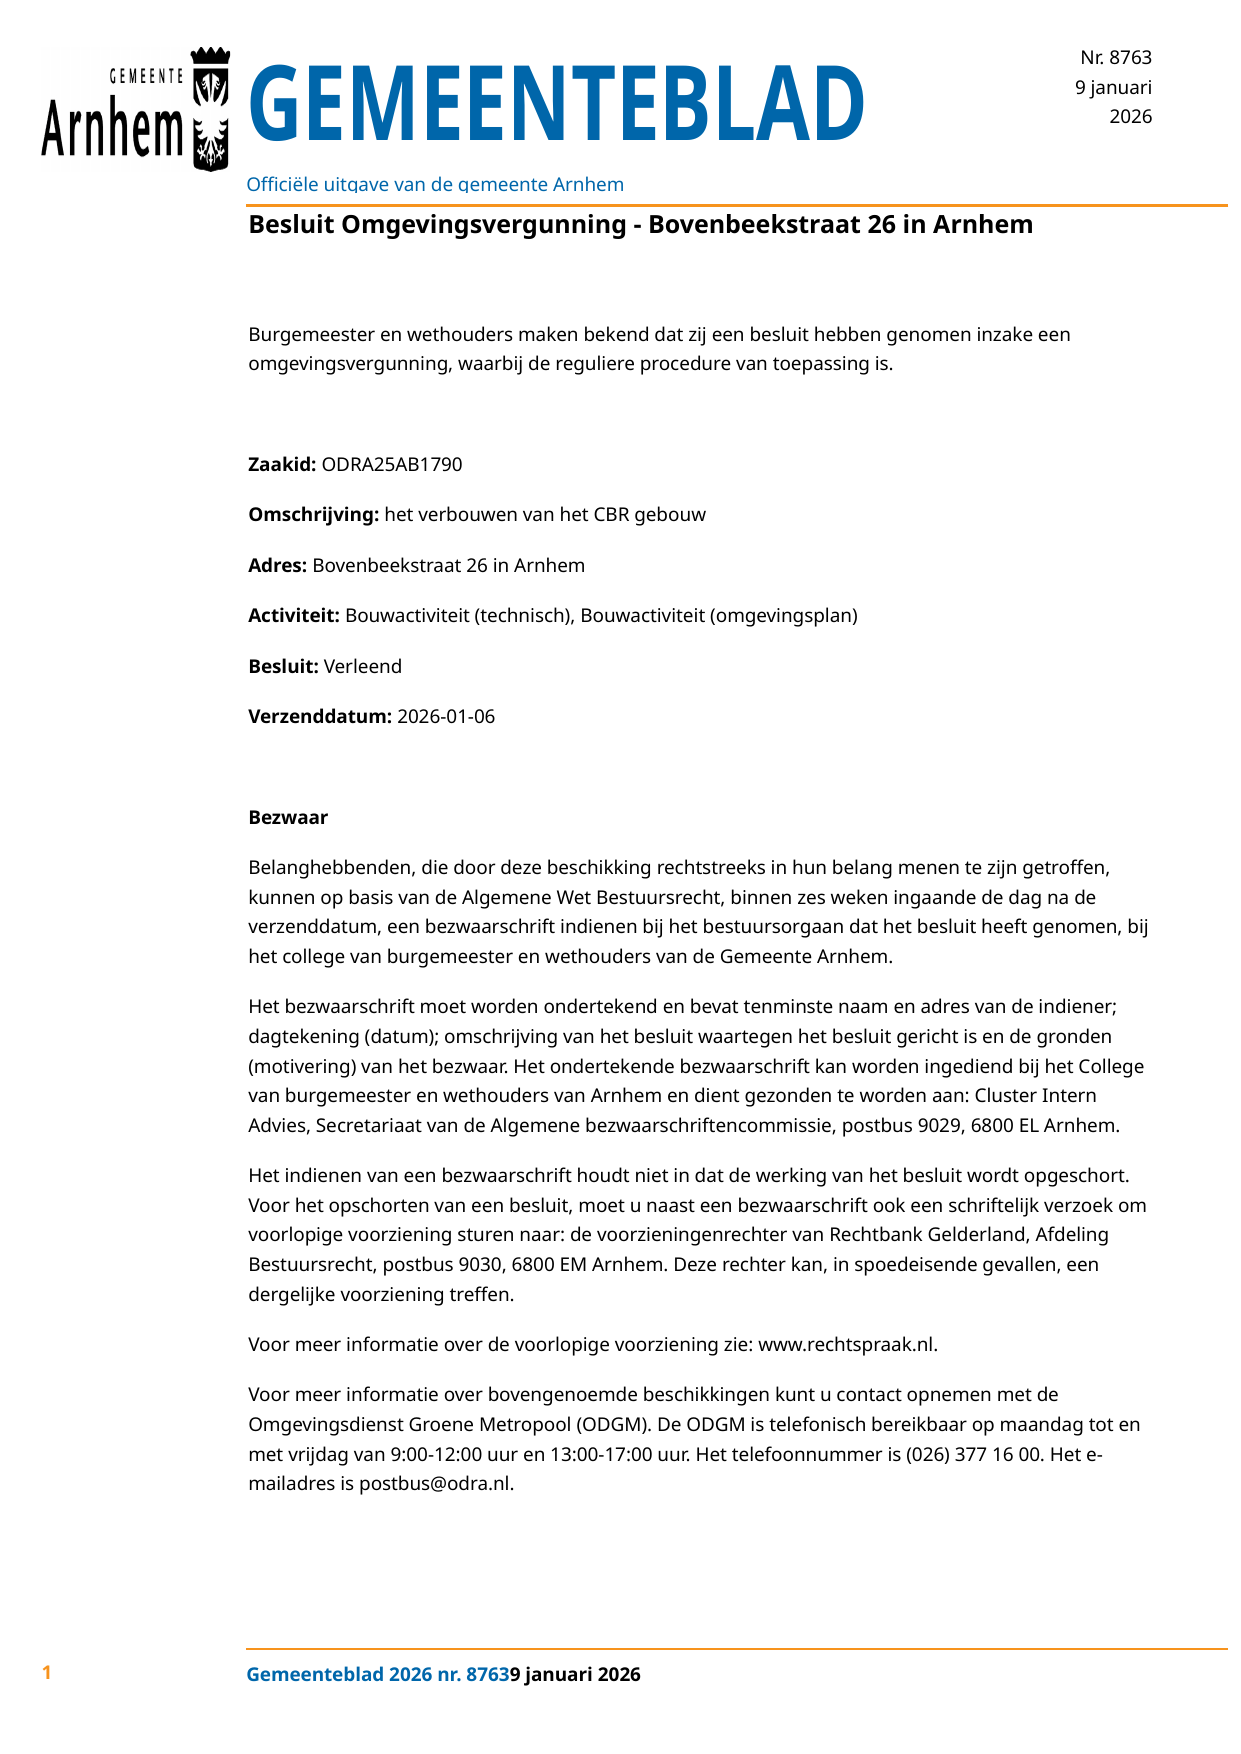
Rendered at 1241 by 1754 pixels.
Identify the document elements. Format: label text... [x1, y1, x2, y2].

text Bezwaar [248, 804, 1152, 830]
text Belanghebbenden, die door deze beschikking rechtstreeks in hun belang menen te zijn getroffen, kunnen op basis van de Algemene Wet Bestuursrecht, binnen zes weken ingaande de dag na de verzenddatum, een bezwaarschrift indienen bij het bestuursorgaan dat het besluit heeft genomen, bij het college van burgemeester en wethouders van de Gemeente Arnhem. [248, 854, 1152, 969]
text Burgemeester en wethouders maken bekend dat zij een besluit hebben genomen inzake een omgevingsvergunning, waarbij de reguliere procedure van toepassing is. [248, 321, 1152, 376]
text Het indienen van een bezwaarschrift houdt niet in dat de werking van het besluit wordt opgeschort. Voor het opschorten van een besluit, moet u naast een bezwaarschrift ook een schriftelijk verzoek om voorlopige voorziening sturen naar: de voorzieningenrechter van Rechtbank Gelderland, Afdeling Bestuursrecht, postbus 9030, 6800 EM Arnhem. Deze rechter kan, in spoedeisende gevallen, een dergelijke voorziening treffen. [248, 1162, 1152, 1306]
picture [41, 47, 231, 172]
text Zaakid: ODRA25AB1790 [248, 451, 1152, 477]
text Besluit Omgevingsvergunning - Bovenbeekstraat 26 in Arnhem [248, 207, 1152, 241]
text Voor meer informatie over de voorlopige voorziening zie: www.rechtspraak.nl. [248, 1331, 1152, 1357]
text Verzenddatum: 2026-01-06 [248, 703, 1152, 729]
text Activiteit: Bouwactiviteit (technisch), Bouwactiviteit (omgevingsplan) [248, 602, 1152, 628]
text Omschrijving: het verbouwen van het CBR gebouw [248, 502, 1152, 527]
text Het bezwaarschrift moet worden ondertekend en bevat tenminste naam en adres van de indiener; dagtekening (datum); omschrijving van het besluit waartegen het besluit gericht is en de gronden (motivering) van het bezwaar. Het ondertekende bezwaarschrift kan worden ingediend bij het College van burgemeester en wethouders van Arnhem en dient gezonden te worden aan: Cluster Intern Advies, Secretariaat van de Algemene bezwaarschriftencommissie, postbus 9029, 6800 EL Arnhem. [248, 994, 1152, 1138]
text Besluit: Verleend [248, 653, 1152, 678]
text Voor meer informatie over bovengenoemde beschikkingen kunt u contact opnemen met de Omgevingsdienst Groene Metropool (ODGM). De ODGM is telefonisch bereikbaar op maandag tot en met vrijdag van 9:00-12:00 uur en 13:00-17:00 uur. Het telefoonnummer is (026) 377 16 00. Het e-mailadres is postbus@odra.nl. [248, 1382, 1152, 1496]
text Adres: Bovenbeekstraat 26 in Arnhem [248, 552, 1152, 578]
